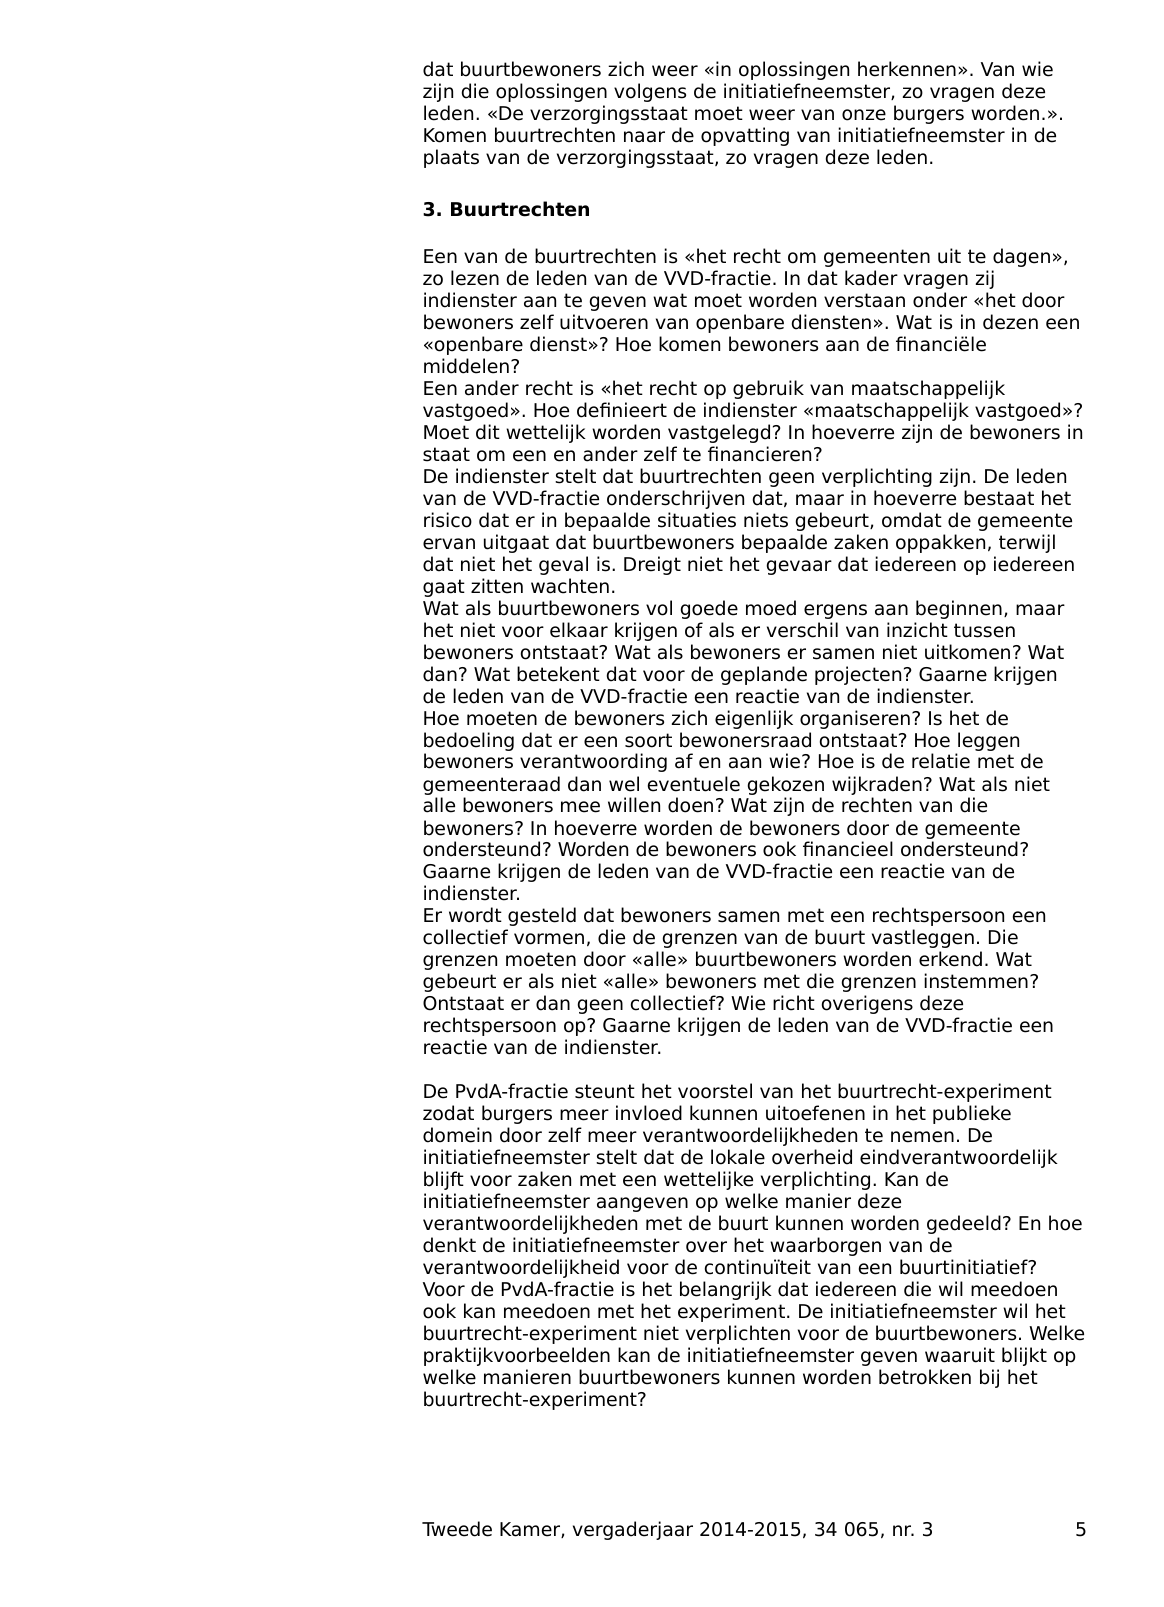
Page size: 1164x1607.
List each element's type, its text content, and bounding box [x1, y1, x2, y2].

text Een ander recht is «het recht op gebruik van maatschappelijk vastgoed». Hoe definieert de indienster «maatschappelijk vastgoed»? Moet dit wettelijk worden vastgelegd? In hoeverre zijn de bewoners in staat om een en ander zelf te financieren? [422, 378, 1087, 466]
text De indienster stelt dat buurtrechten geen verplichting zijn. De leden van de VVD-fractie onderschrijven dat, maar in hoeverre bestaat het risico dat er in bepaalde situaties niets gebeurt, omdat de gemeente ervan uitgaat dat buurtbewoners bepaalde zaken oppakken, terwijl dat niet het geval is. Dreigt niet het gevaar dat iedereen op iedereen gaat zitten wachten. [422, 466, 1087, 598]
text Wat als buurtbewoners vol goede moed ergens aan beginnen, maar het niet voor elkaar krijgen of als er verschil van inzicht tussen bewoners ontstaat? Wat als bewoners er samen niet uitkomen? Wat dan? Wat betekent dat voor de geplande projecten? Gaarne krijgen de leden van de VVD-fractie een reactie van de indienster. [422, 598, 1087, 707]
text De PvdA-fractie steunt het voorstel van het buurtrecht-experiment zodat burgers meer invloed kunnen uitoefenen in het publieke domein door zelf meer verantwoordelijkheden te nemen. De initiatiefneemster stelt dat de lokale overheid eindverantwoordelijk blijft voor zaken met een wettelijke verplichting. Kan de initiatiefneemster aangeven op welke manier deze verantwoordelijkheden met de buurt kunnen worden gedeeld? En hoe denkt de initiatiefneemster over het waarborgen van de verantwoordelijkheid voor de continuïteit van een buurtinitiatief? [422, 1081, 1087, 1279]
text Hoe moeten de bewoners zich eigenlijk organiseren? Is het de bedoeling dat er een soort bewonersraad ontstaat? Hoe leggen bewoners verantwoording af en aan wie? Hoe is de relatie met de gemeenteraad dan wel eventuele gekozen wijkraden? Wat als niet alle bewoners mee willen doen? Wat zijn de rechten van die bewoners? In hoeverre worden de bewoners door de gemeente ondersteund? Worden de bewoners ook financieel ondersteund? Gaarne krijgen de leden van de VVD-fractie een reactie van de indienster. [422, 707, 1087, 905]
text dat buurtbewoners zich weer «in oplossingen herkennen». Van wie zijn die oplossingen volgens de initiatiefneemster, zo vragen deze leden. «De verzorgingsstaat moet weer van onze burgers worden.». Komen buurtrechten naar de opvatting van initiatiefneemster in de plaats van de verzorgingsstaat, zo vragen deze leden. [422, 59, 1087, 169]
text Een van de buurtrechten is «het recht om gemeenten uit te dagen», zo lezen de leden van de VVD-fractie. In dat kader vragen zij indienster aan te geven wat moet worden verstaan onder «het door bewoners zelf uitvoeren van openbare diensten». Wat is in dezen een «openbare dienst»? Hoe komen bewoners aan de financiële middelen? [422, 246, 1087, 378]
subtitle 3. Buurtrechten [422, 199, 1087, 221]
text Er wordt gesteld dat bewoners samen met een rechtspersoon een collectief vormen, die de grenzen van de buurt vastleggen. Die grenzen moeten door «alle» buurtbewoners worden erkend. Wat gebeurt er als niet «alle» bewoners met die grenzen instemmen? Ontstaat er dan geen collectief? Wie richt overigens deze rechtspersoon op? Gaarne krijgen de leden van de VVD-fractie een reactie van de indienster. [422, 905, 1087, 1059]
text Voor de PvdA-fractie is het belangrijk dat iedereen die wil meedoen ook kan meedoen met het experiment. De initiatiefneemster wil het buurtrecht-experiment niet verplichten voor de buurtbewoners. Welke praktijkvoorbeelden kan de initiatiefneemster geven waaruit blijkt op welke manieren buurtbewoners kunnen worden betrokken bij het buurtrecht-experiment? [422, 1279, 1087, 1411]
